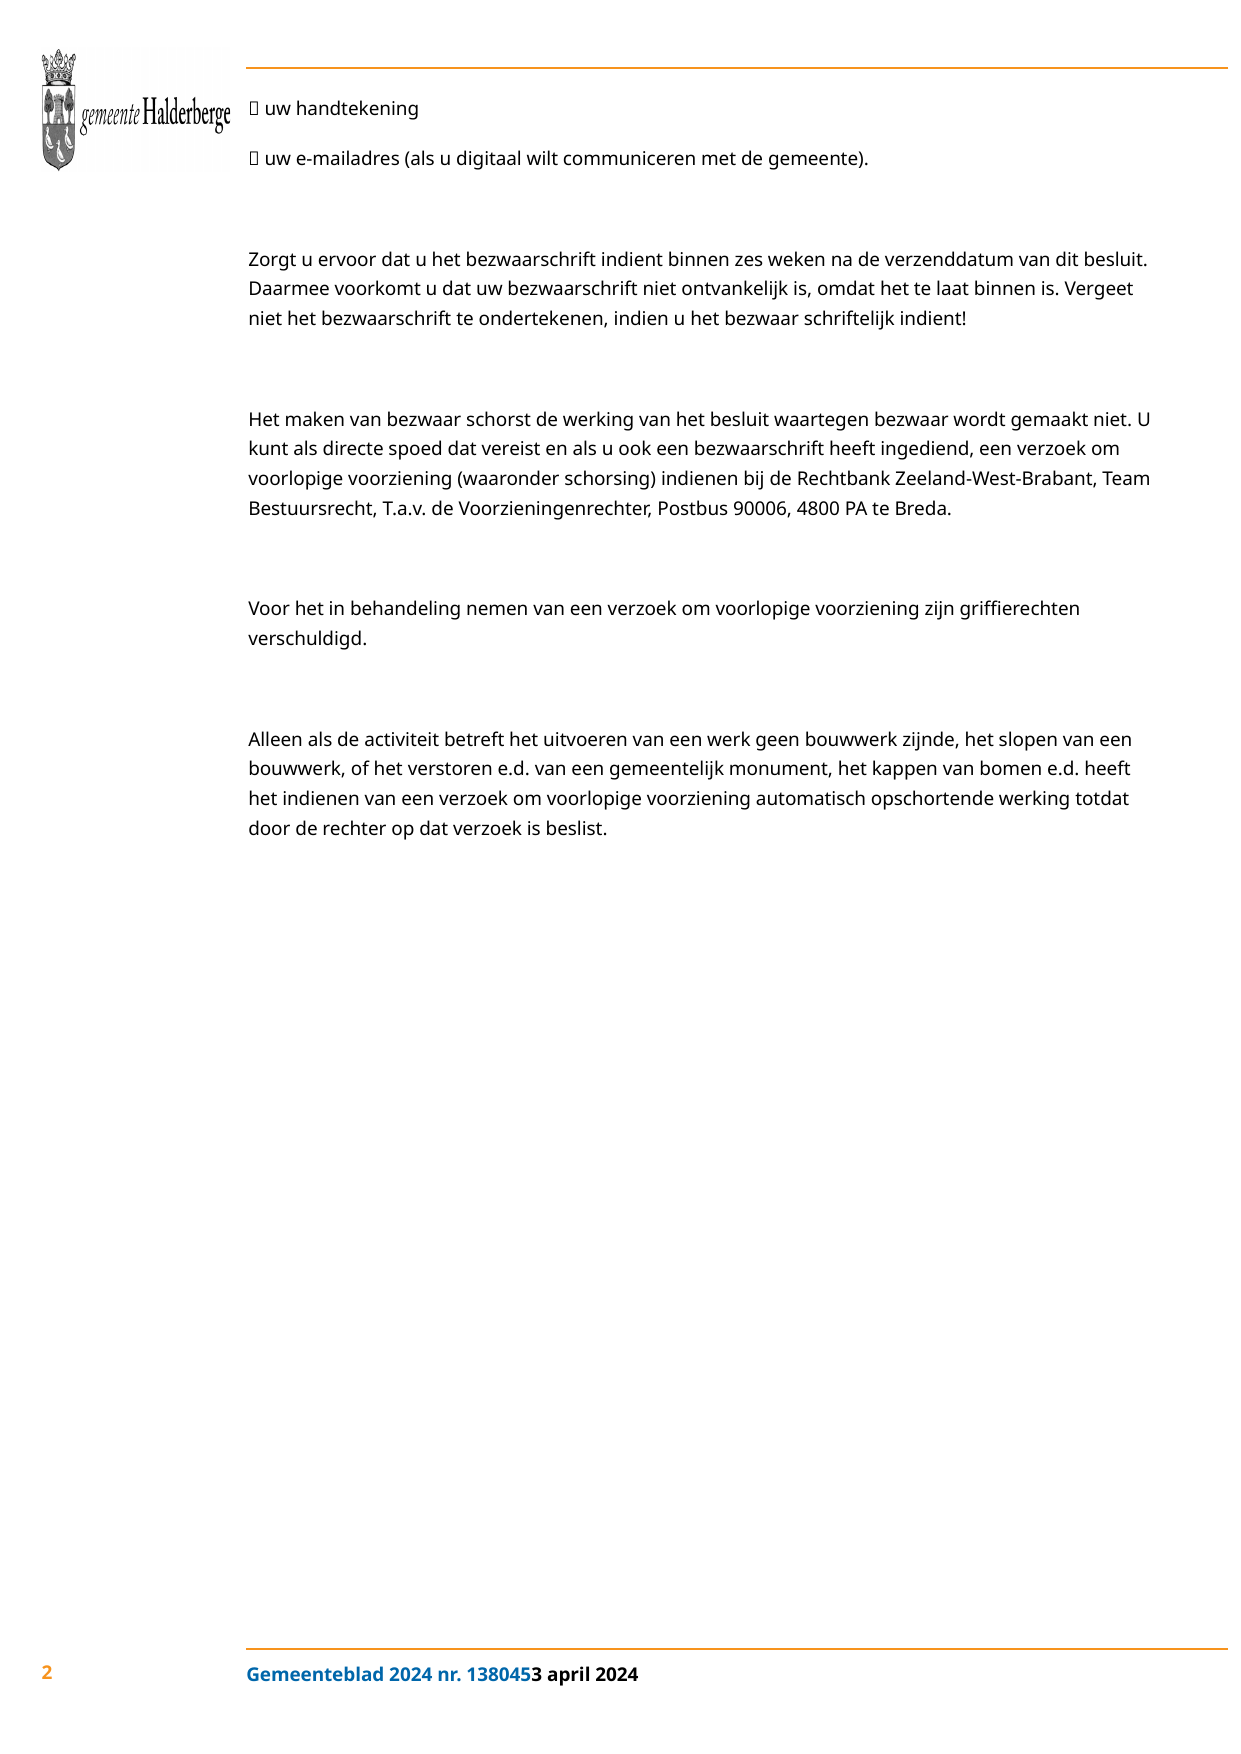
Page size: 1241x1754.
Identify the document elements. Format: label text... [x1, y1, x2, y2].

text  uw e-mailadres (als u digitaal wilt communiceren met de gemeente). [248, 145, 1152, 171]
text Voor het in behandeling nemen van een verzoek om voorlopige voorziening zijn griffierechten verschuldigd. [248, 596, 1152, 651]
text Zorgt u ervoor dat u het bezwaarschrift indient binnen zes weken na de verzenddatum van dit besluit. Daarmee voorkomt u dat uw bezwaarschrift niet ontvankelijk is, omdat het te laat binnen is. Vergeet niet het bezwaarschrift te ondertekenen, indien u het bezwaar schriftelijk indient! [248, 246, 1152, 331]
text Alleen als de activiteit betreft het uitvoeren van een werk geen bouwwerk zijnde, het slopen van een bouwwerk, of het verstoren e.d. van een gemeentelijk monument, het kappen van bomen e.d. heeft het indienen van een verzoek om voorlopige voorziening automatisch opschortende werking totdat door de rechter op dat verzoek is beslist. [248, 726, 1152, 841]
text Het maken van bezwaar schorst de werking van het besluit waartegen bezwaar wordt gemaakt niet. U kunt als directe spoed dat vereist en als u ook een bezwaarschrift heeft ingediend, een verzoek om voorlopige voorziening (waaronder schorsing) indienen bij de Rechtbank Zeeland-West-Brabant, Team Bestuursrecht, T.a.v. de Voorzieningenrechter, Postbus 90006, 4800 PA te Breda. [248, 406, 1152, 521]
picture [41, 47, 231, 172]
text  uw handtekening [248, 95, 1152, 121]
